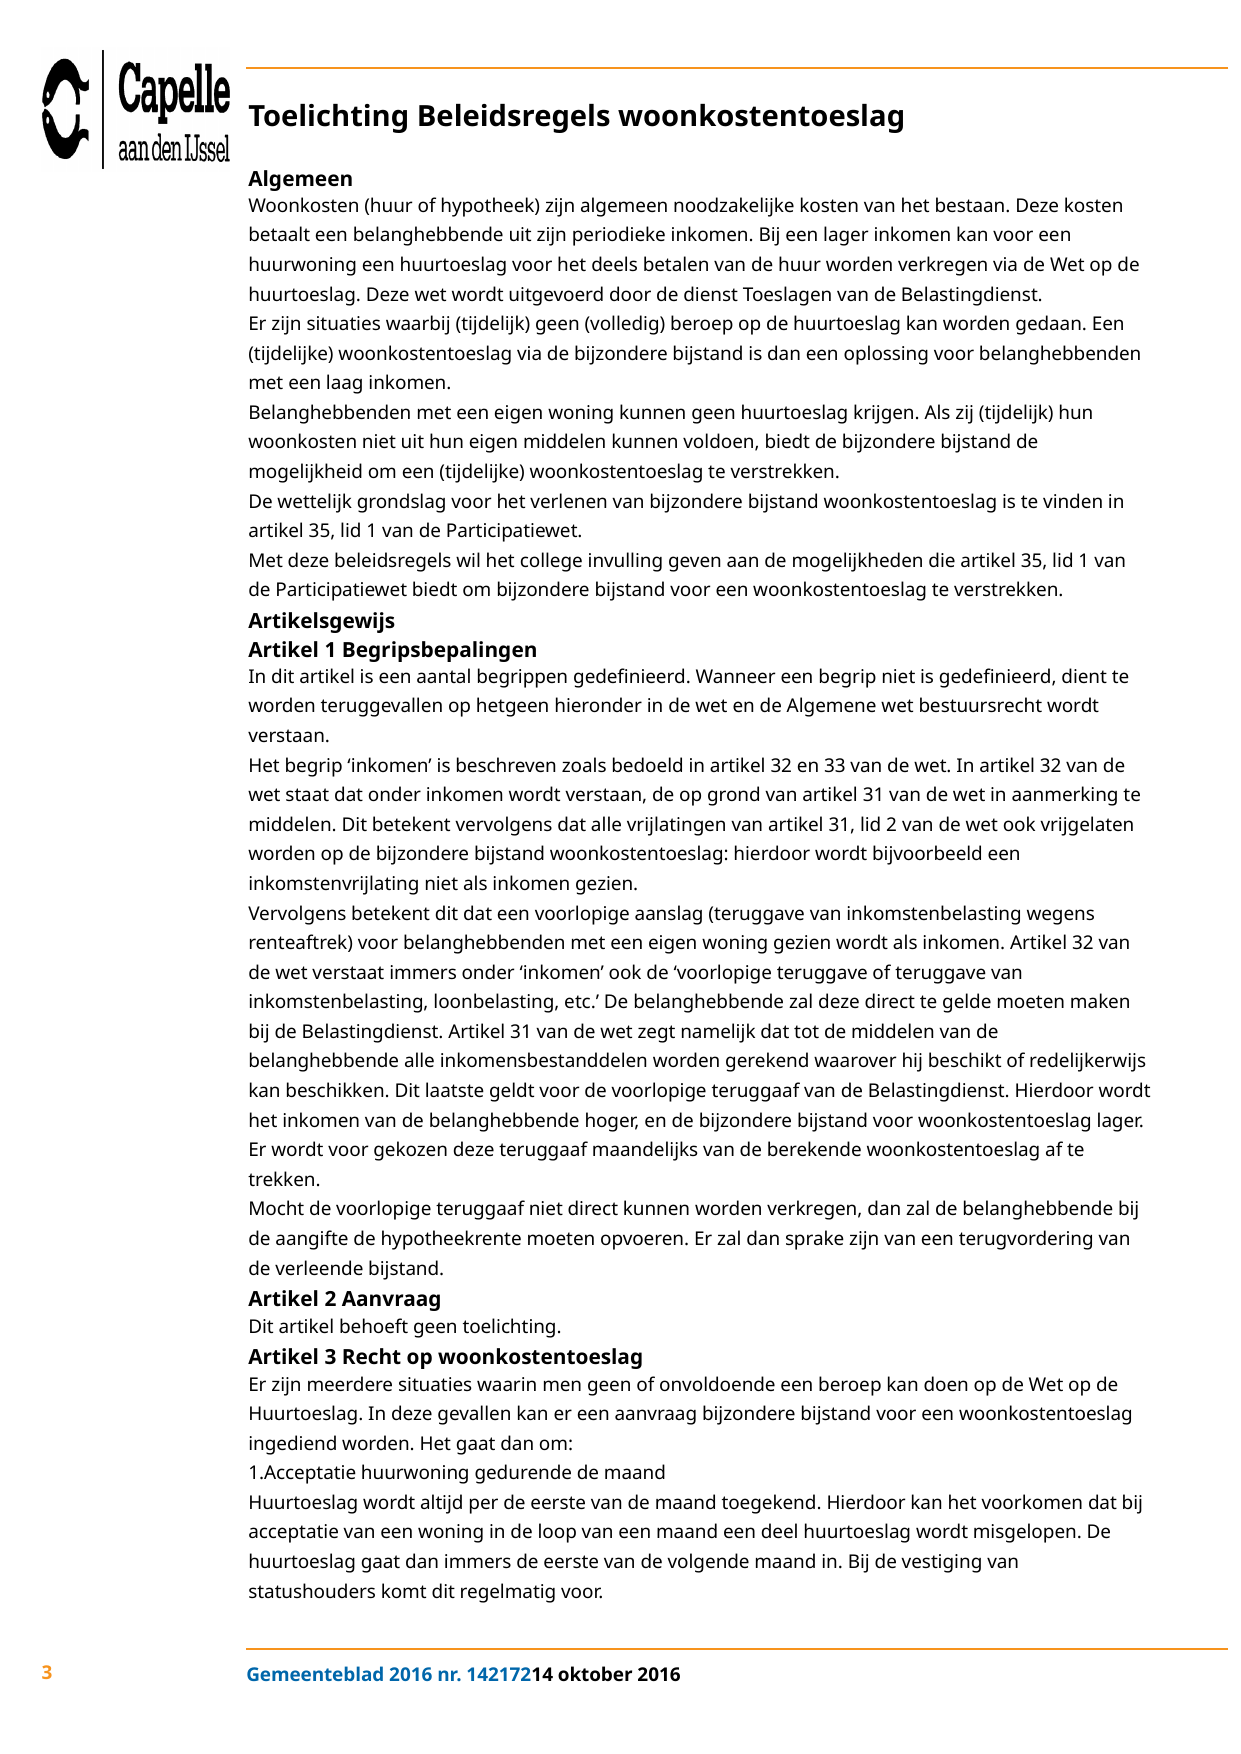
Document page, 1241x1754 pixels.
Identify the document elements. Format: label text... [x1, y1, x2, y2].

text Met deze beleidsregels wil het college invulling geven aan de mogelijkheden die artikel 35, lid 1 van de Participatiewet biedt om bijzondere bijstand voor een woonkostentoeslag te verstrekken. [248, 547, 1152, 602]
text Woonkosten (huur of hypotheek) zijn algemeen noodzakelijke kosten van het bestaan. Deze kosten betaalt een belanghebbende uit zijn periodieke inkomen. Bij een lager inkomen kan voor een huurwoning een huurtoeslag voor het deels betalen van de huur worden verkregen via de Wet op de huurtoeslag. Deze wet wordt uitgevoerd door de dienst Toeslagen van de Belastingdienst. [248, 192, 1152, 307]
text Belanghebbenden met een eigen woning kunnen geen huurtoeslag krijgen. Als zij (tijdelijk) hun woonkosten niet uit hun eigen middelen kunnen voldoen, biedt de bijzondere bijstand de mogelijkheid om een (tijdelijke) woonkostentoeslag te verstrekken. [248, 399, 1152, 484]
text Er zijn meerdere situaties waarin men geen of onvoldoende een beroep kan doen op de Wet op de Huurtoeslag. In deze gevallen kan er een aanvraag bijzondere bijstand voor een woonkostentoeslag ingediend worden. Het gaat dan om: [248, 1371, 1152, 1456]
text Algemeen [248, 164, 1152, 192]
text In dit artikel is een aantal begrippen gedefinieerd. Wanneer een begrip niet is gedefinieerd, dient te worden teruggevallen op hetgeen hieronder in de wet en de Algemene wet bestuursrecht wordt verstaan. [248, 663, 1152, 748]
text Het begrip ‘inkomen’ is beschreven zoals bedoeld in artikel 32 en 33 van de wet. In artikel 32 van de wet staat dat onder inkomen wordt verstaan, de op grond van artikel 31 van de wet in aanmerking te middelen. Dit betekent vervolgens dat alle vrijlatingen van artikel 31, lid 2 van de wet ook vrijgelaten worden op de bijzondere bijstand woonkostentoeslag: hierdoor wordt bijvoorbeeld een inkomstenvrijlating niet als inkomen gezien. [248, 752, 1152, 896]
text Mocht de voorlopige teruggaaf niet direct kunnen worden verkregen, dan zal de belanghebbende bij de aangifte de hypotheekrente moeten opvoeren. Er zal dan sprake zijn van een terugvordering van de verleende bijstand. [248, 1196, 1152, 1281]
text Artikel 3 Recht op woonkostentoeslag [248, 1342, 1152, 1371]
picture [41, 47, 231, 172]
text Dit artikel behoeft geen toelichting. [248, 1313, 1152, 1338]
text Toelichting Beleidsregels woonkostentoeslag [248, 95, 1152, 134]
text Artikel 1 Begripsbepalingen [248, 635, 1152, 663]
text Er zijn situaties waarbij (tijdelijk) geen (volledig) beroep op de huurtoeslag kan worden gedaan. Een (tijdelijke) woonkostentoeslag via de bijzondere bijstand is dan een oplossing voor belanghebbenden met een laag inkomen. [248, 310, 1152, 395]
text Vervolgens betekent dit dat een voorlopige aanslag (teruggave van inkomstenbelasting wegens renteaftrek) voor belanghebbenden met een eigen woning gezien wordt als inkomen. Artikel 32 van de wet verstaat immers onder ‘inkomen’ ook de ‘voorlopige teruggave of teruggave van inkomstenbelasting, loonbelasting, etc.’ De belanghebbende zal deze direct te gelde moeten maken bij de Belastingdienst. Artikel 31 van de wet zegt namelijk dat tot de middelen van de belanghebbende alle inkomensbestanddelen worden gerekend waarover hij beschikt of redelijkerwijs kan beschikken. Dit laatste geldt voor de voorlopige teruggaaf van de Belastingdienst. Hierdoor wordt het inkomen van de belanghebbende hoger, en de bijzondere bijstand voor woonkostentoeslag lager. Er wordt voor gekozen deze teruggaaf maandelijks van de berekende woonkostentoeslag af te trekken. [248, 900, 1152, 1192]
text Artikel 2 Aanvraag [248, 1284, 1152, 1313]
text Huurtoeslag wordt altijd per de eerste van de maand toegekend. Hierdoor kan het voorkomen dat bij acceptatie van een woning in de loop van een maand een deel huurtoeslag wordt misgelopen. De huurtoeslag gaat dan immers de eerste van de volgende maand in. Bij de vestiging van statushouders komt dit regelmatig voor. [248, 1489, 1152, 1604]
text De wettelijk grondslag voor het verlenen van bijzondere bijstand woonkostentoeslag is te vinden in artikel 35, lid 1 van de Participatiewet. [248, 488, 1152, 543]
text 1.Acceptatie huurwoning gedurende de maand [248, 1459, 1152, 1485]
text Artikelsgewijs [248, 606, 1152, 635]
